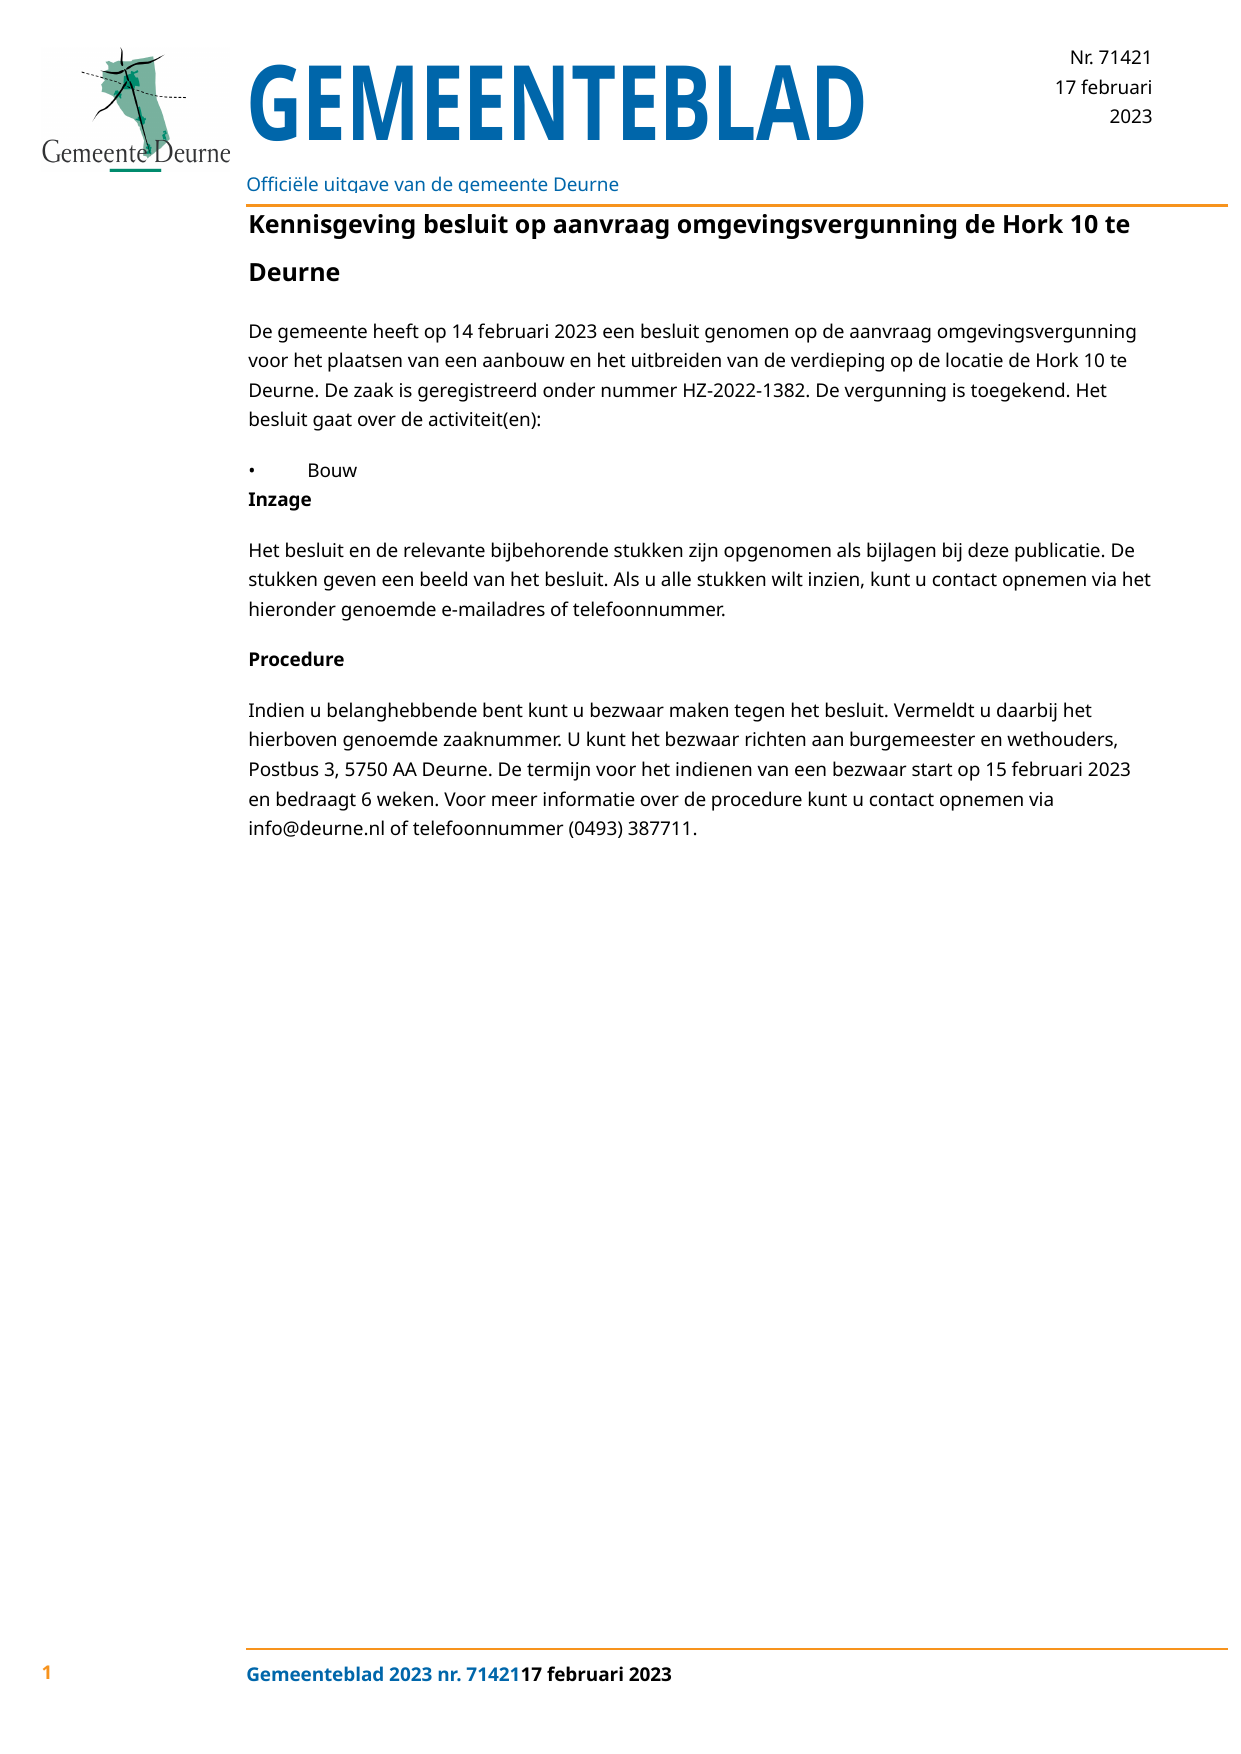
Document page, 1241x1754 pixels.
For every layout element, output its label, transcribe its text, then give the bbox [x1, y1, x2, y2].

list Bouw [248, 457, 1152, 483]
text Kennisgeving besluit op aanvraag omgevingsvergunning de Hork 10 te Deurne [248, 207, 1152, 288]
text Inzage [248, 487, 1152, 512]
picture [41, 47, 231, 172]
text Indien u belanghebbende bent kunt u bezwaar maken tegen het besluit. Vermeldt u daarbij het hierboven genoemde zaaknummer. U kunt het bezwaar richten aan burgemeester en wethouders, Postbus 3, 5750 AA Deurne. De termijn voor het indienen van een bezwaar start op 15 februari 2023 en bedraagt 6 weken. Voor meer informatie over de procedure kunt u contact opnemen via info@deurne.nl of telefoonnummer (0493) 387711. [248, 697, 1152, 841]
text De gemeente heeft op 14 februari 2023 een besluit genomen op de aanvraag omgevingsvergunning voor het plaatsen van een aanbouw en het uitbreiden van de verdieping op de locatie de Hork 10 te Deurne. De zaak is geregistreerd onder nummer HZ-2022-1382. De vergunning is toegekend. Het besluit gaat over de activiteit(en): [248, 318, 1152, 432]
text Het besluit en de relevante bijbehorende stukken zijn opgenomen als bijlagen bij deze publicatie. De stukken geven een beeld van het besluit. Als u alle stukken wilt inzien, kunt u contact opnemen via het hieronder genoemde e-mailadres of telefoonnummer. [248, 537, 1152, 622]
text Procedure [248, 647, 1152, 672]
